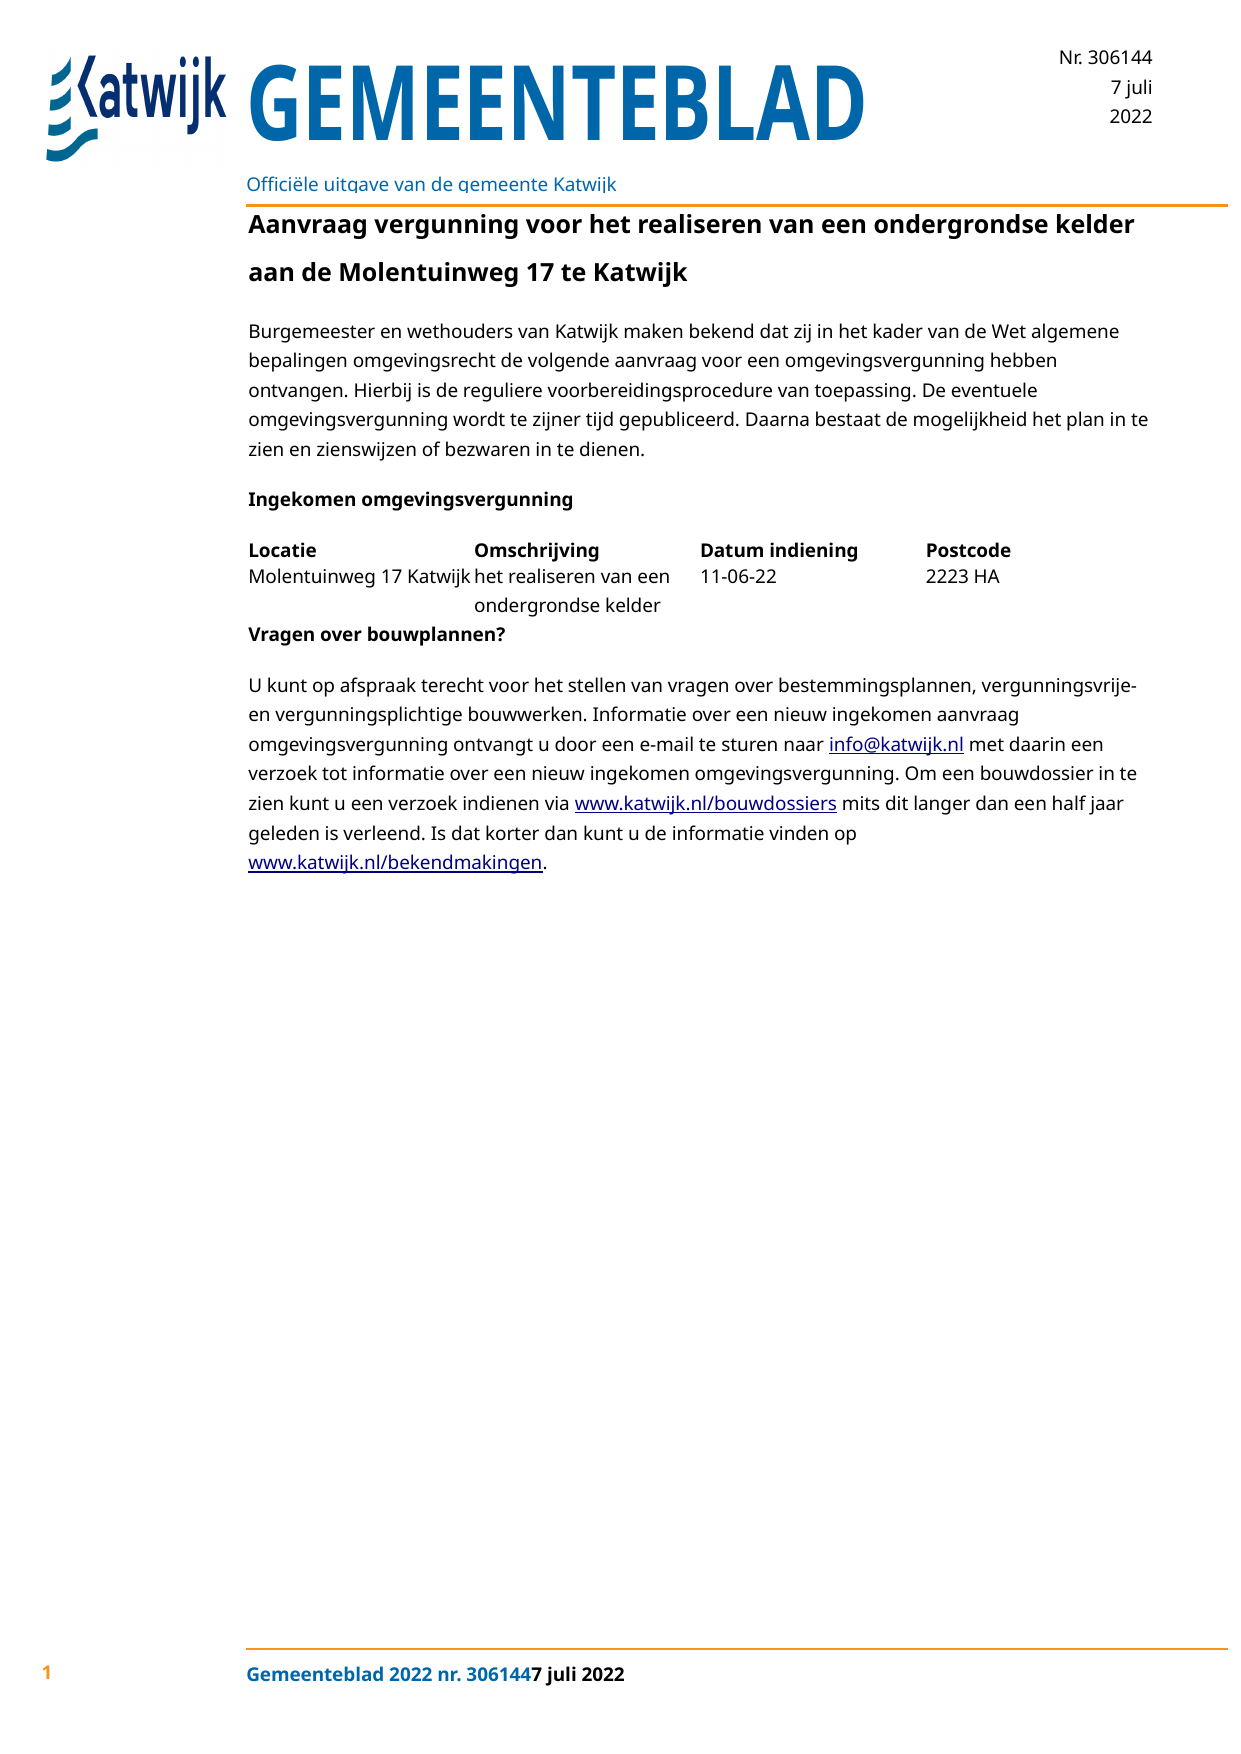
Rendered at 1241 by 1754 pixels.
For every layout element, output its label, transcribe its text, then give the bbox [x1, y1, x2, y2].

text Vragen over bouwplannen? [248, 621, 1152, 647]
table_header Postcode [926, 537, 1152, 563]
table_header Locatie [248, 537, 474, 563]
text Aanvraag vergunning voor het realiseren van een ondergrondse kelder aan de Molentuinweg 17 te Katwijk [248, 207, 1152, 288]
text U kunt op afspraak terecht voor het stellen van vragen over bestemmingsplannen, vergunningsvrije- en vergunningsplichtige bouwwerken. Informatie over een nieuw ingekomen aanvraag omgevingsvergunning ontvangt u door een e-mail te sturen naar info@katwijk.nl met daarin een verzoek tot informatie over een nieuw ingekomen omgevingsvergunning. Om een bouwdossier in te zien kunt u een verzoek indienen via www.katwijk.nl/bouwdossiers mits dit langer dan een half jaar geleden is verleend. Is dat korter dan kunt u de informatie vinden op www.katwijk.nl/bekendmakingen. [248, 672, 1152, 875]
table_cell Molentuinweg 17 Katwijk [248, 563, 474, 618]
table_cell 11-06-22 [700, 563, 926, 618]
table_header Datum indiening [700, 537, 926, 563]
table_cell het realiseren van een ondergrondse kelder [474, 563, 700, 618]
picture [41, 47, 231, 172]
table_cell 2223 HA [926, 563, 1152, 618]
table_header Omschrijving [474, 537, 700, 563]
text Burgemeester en wethouders van Katwijk maken bekend dat zij in het kader van de Wet algemene bepalingen omgevingsrecht de volgende aanvraag voor een omgevingsvergunning hebben ontvangen. Hierbij is de reguliere voorbereidingsprocedure van toepassing. De eventuele omgevingsvergunning wordt te zijner tijd gepubliceerd. Daarna bestaat de mogelijkheid het plan in te zien en zienswijzen of bezwaren in te dienen. [248, 318, 1152, 462]
text Ingekomen omgevingsvergunning [248, 487, 1152, 512]
